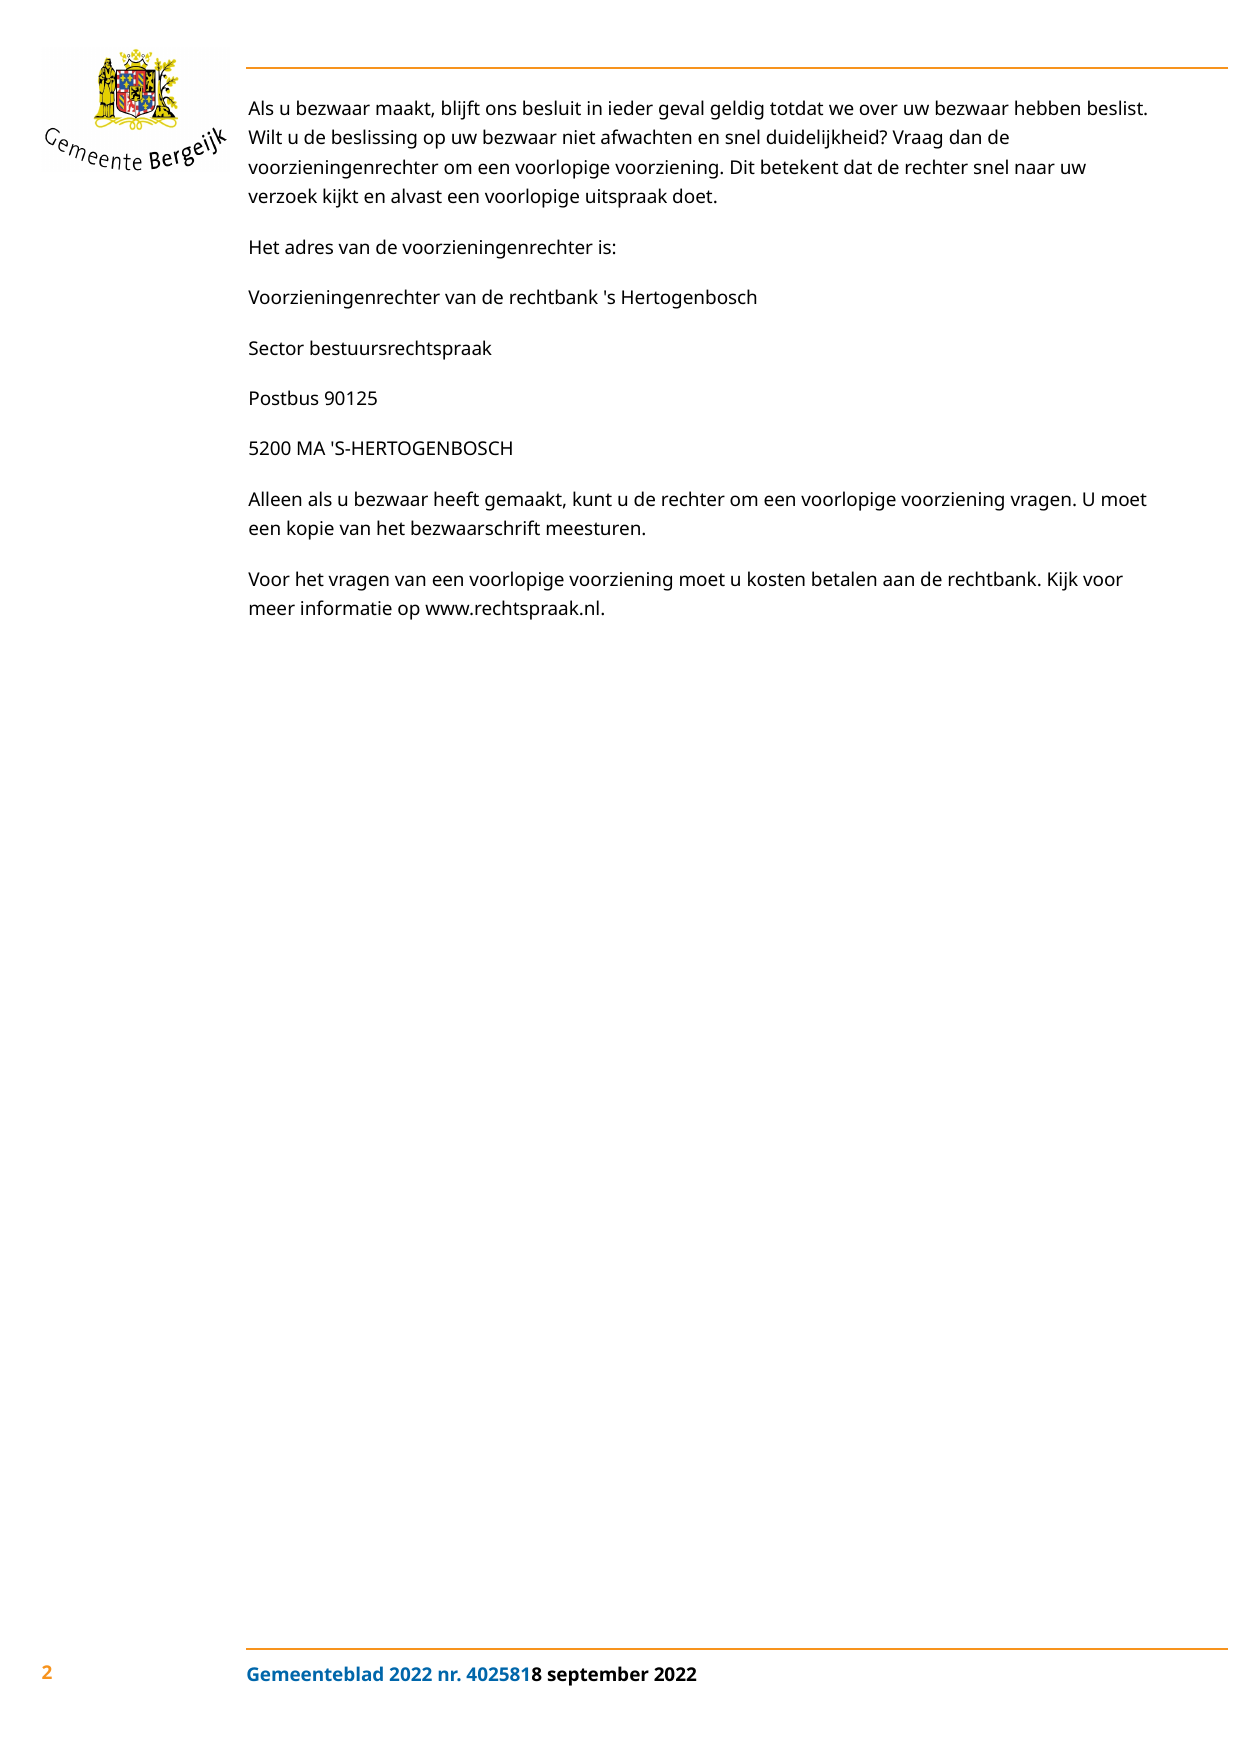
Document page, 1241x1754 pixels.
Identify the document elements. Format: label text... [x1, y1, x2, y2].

text Voorzieningenrechter van de rechtbank 's Hertogenbosch [248, 284, 1152, 310]
text 5200 MA 'S-HERTOGENBOSCH [248, 436, 1152, 461]
text Sector bestuursrechtspraak [248, 335, 1152, 361]
picture [41, 47, 231, 172]
text Als u bezwaar maakt, blijft ons besluit in ieder geval geldig totdat we over uw bezwaar hebben beslist. Wilt u de beslissing op uw bezwaar niet afwachten en snel duidelijkheid? Vraag dan de voorzieningenrechter om een voorlopige voorziening. Dit betekent dat de rechter snel naar uw verzoek kijkt en alvast een voorlopige uitspraak doet. [248, 95, 1152, 209]
text Postbus 90125 [248, 385, 1152, 411]
text Alleen als u bezwaar heeft gemaakt, kunt u de rechter om een voorlopige voorziening vragen. U moet een kopie van het bezwaarschrift meesturen. [248, 486, 1152, 541]
text Voor het vragen van een voorlopige voorziening moet u kosten betalen aan de rechtbank. Kijk voor meer informatie op www.rechtspraak.nl. [248, 566, 1152, 621]
text Het adres van de voorzieningenrechter is: [248, 234, 1152, 260]
